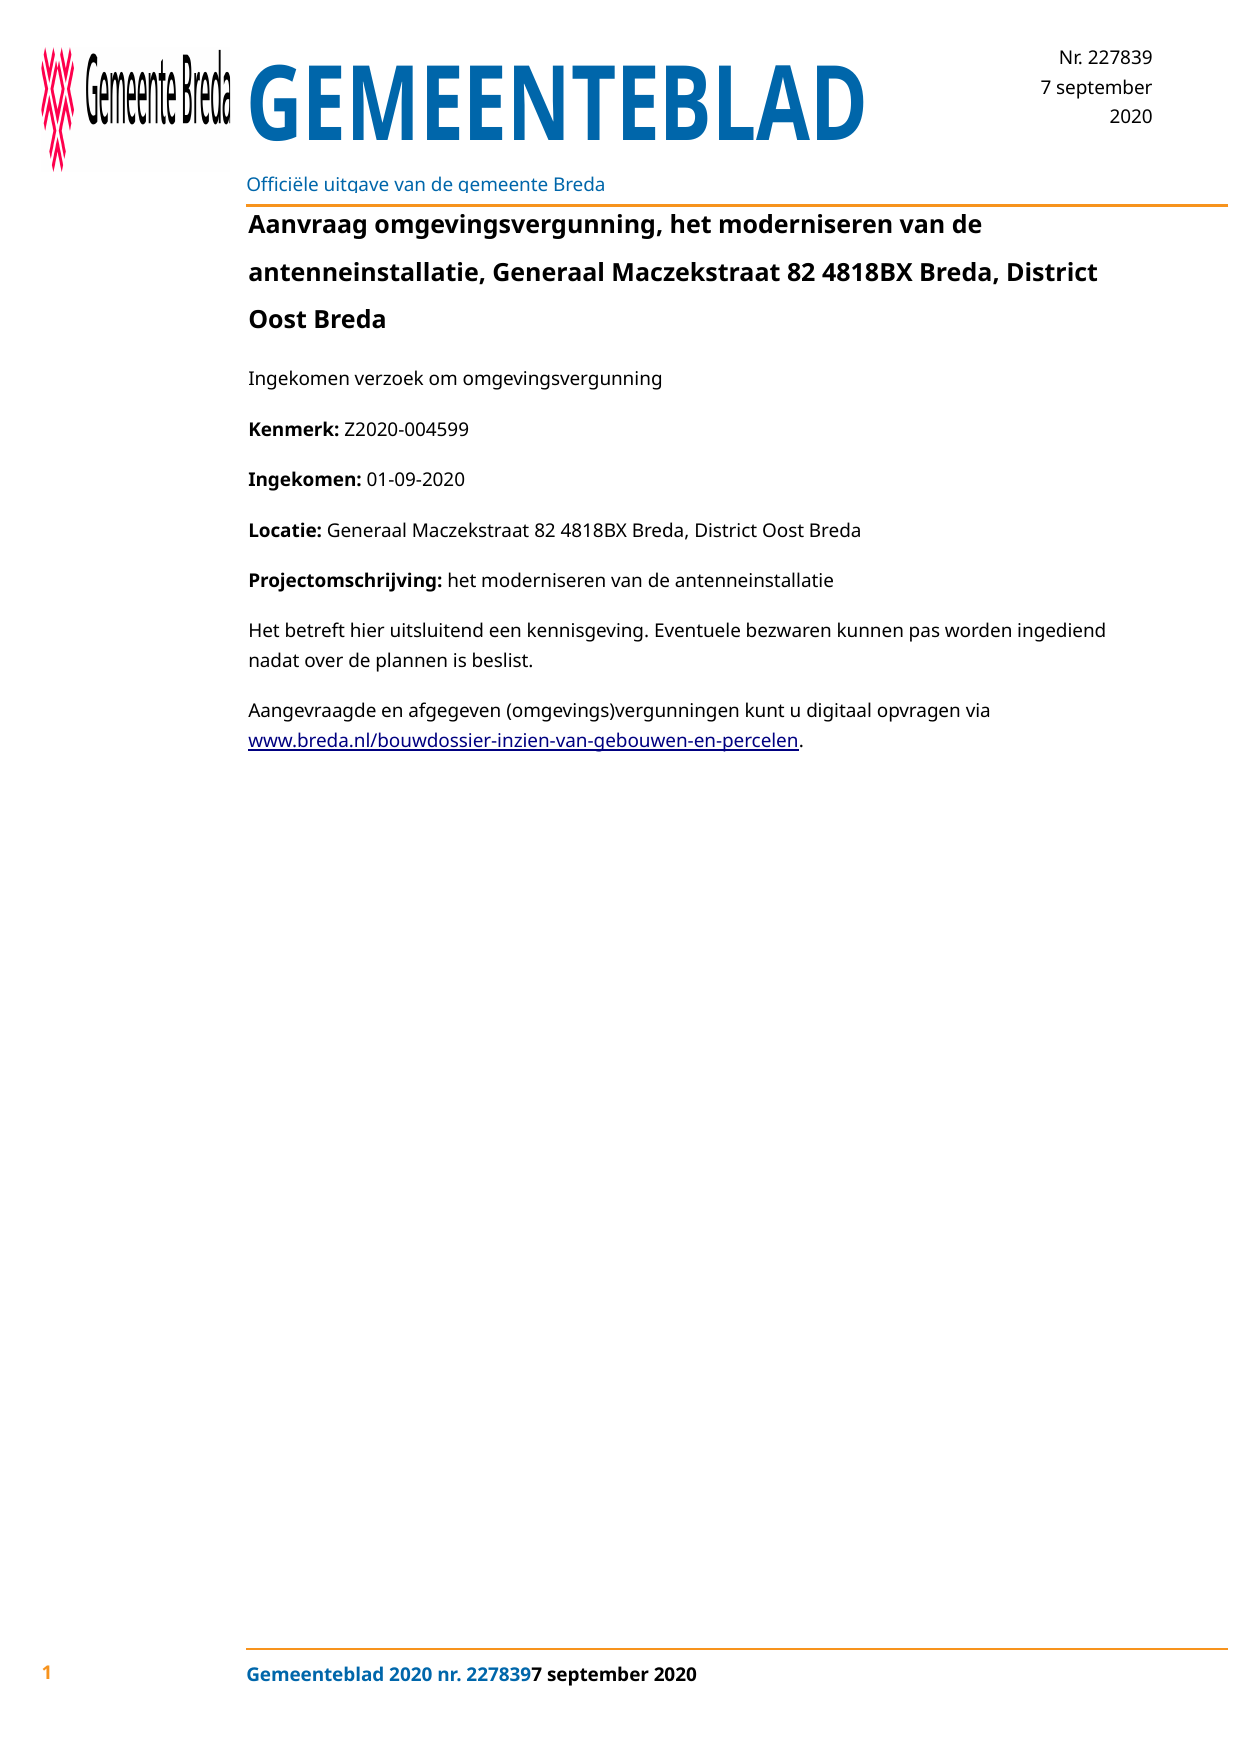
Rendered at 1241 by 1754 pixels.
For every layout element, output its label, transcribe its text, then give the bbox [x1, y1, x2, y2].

text Ingekomen verzoek om omgevingsvergunning [248, 366, 1152, 391]
text Aanvraag omgevingsvergunning, het moderniseren van de antenneinstallatie, Generaal Maczekstraat 82 4818BX Breda, District Oost Breda [248, 207, 1152, 336]
text Projectomschrijving: het moderniseren van de antenneinstallatie [248, 567, 1152, 593]
text Ingekomen: 01-09-2020 [248, 466, 1152, 492]
text Locatie: Generaal Maczekstraat 82 4818BX Breda, District Oost Breda [248, 517, 1152, 542]
text Aangevraagde en afgegeven (omgevings)vergunningen kunt u digitaal opvragen via www.breda.nl/bouwdossier-inzien-van-gebouwen-en-percelen. [248, 698, 1152, 753]
text Kenmerk: Z2020-004599 [248, 416, 1152, 442]
text Het betreft hier uitsluitend een kennisgeving. Eventuele bezwaren kunnen pas worden ingediend nadat over de plannen is beslist. [248, 618, 1152, 673]
picture [41, 47, 231, 172]
